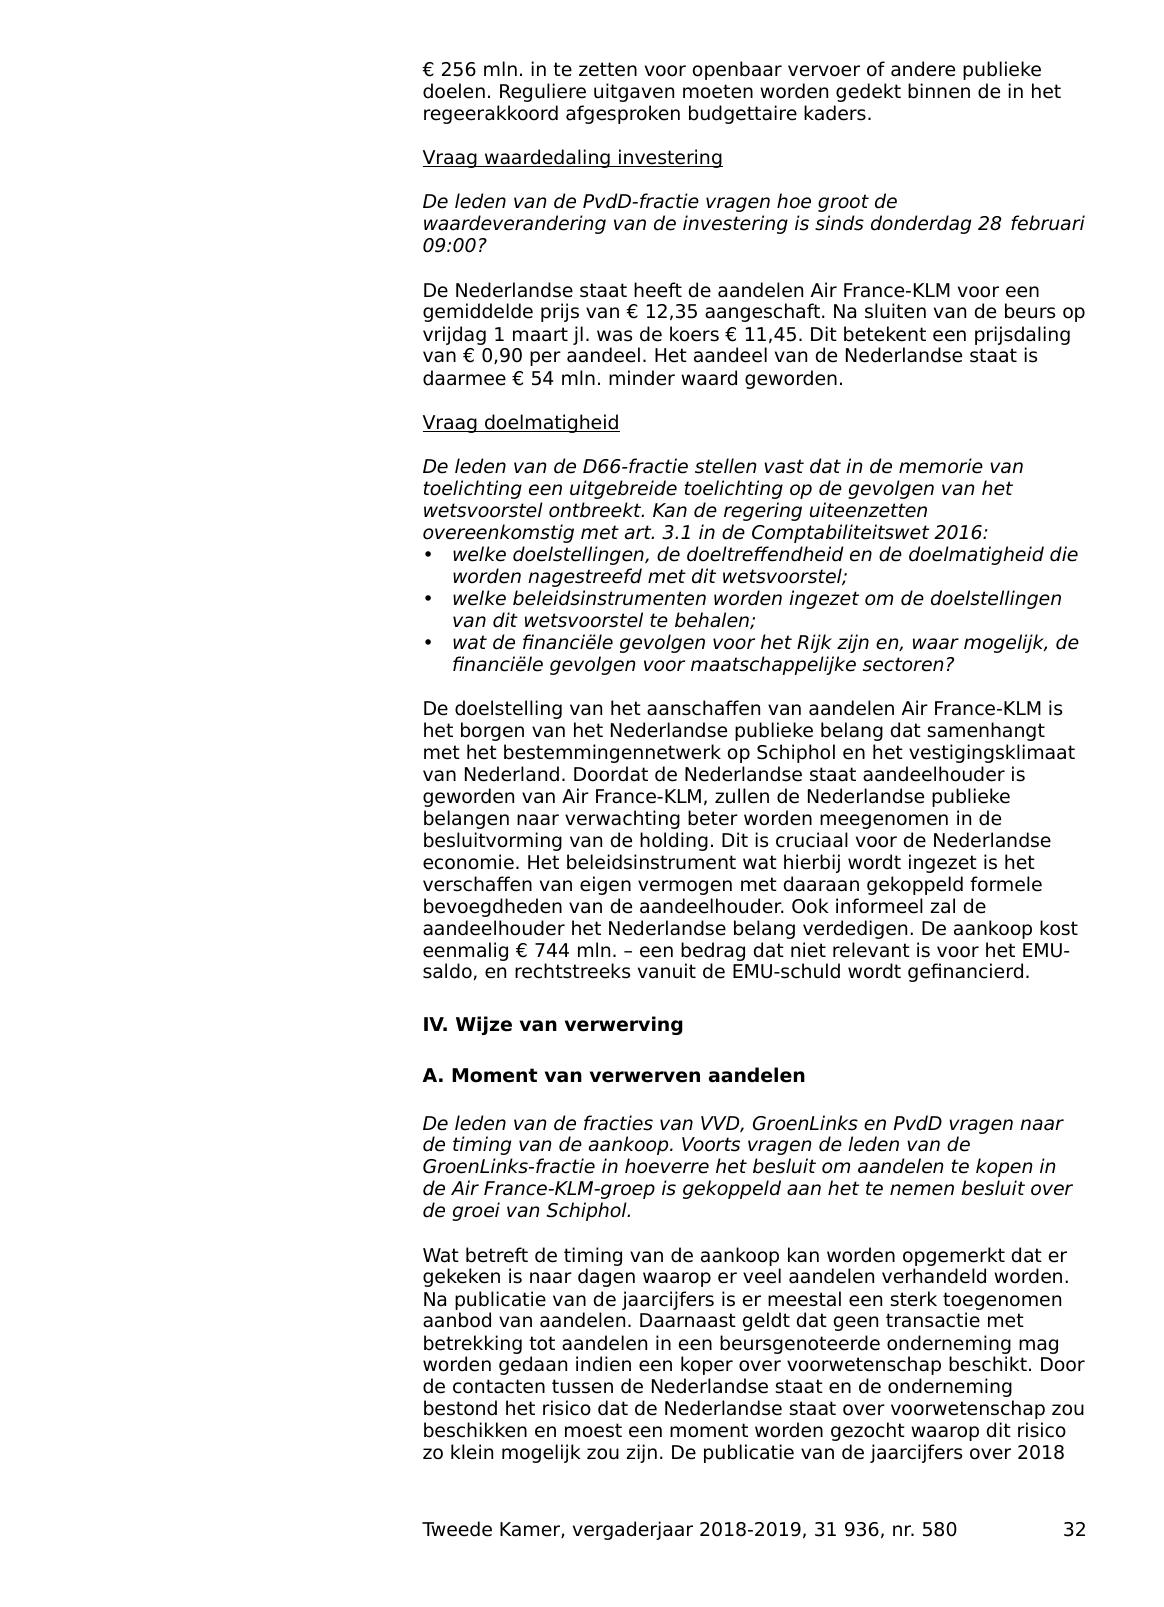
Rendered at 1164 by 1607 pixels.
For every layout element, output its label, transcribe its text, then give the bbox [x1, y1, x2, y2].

text De Nederlandse staat heeft de aandelen Air France-KLM voor een gemiddelde prijs van € 12,35 aangeschaft. Na sluiten van de beurs op vrijdag 1 maart jl. was de koers € 11,45. Dit betekent een prijsdaling van € 0,90 per aandeel. Het aandeel van de Nederlandse staat is daarmee € 54 mln. minder waard geworden. [422, 279, 1087, 389]
text De leden van de PvdD-fractie vragen hoe groot de waardeverandering van de investering is sinds donderdag 28 februari 09:00? [422, 191, 1087, 257]
text • welke beleidsinstrumenten worden ingezet om de doelstellingen van dit wetsvoorstel te behalen; [422, 588, 1087, 632]
text Wat betreft de timing van de aankoop kan worden opgemerkt dat er gekeken is naar dagen waarop er veel aandelen verhandeld worden. Na publicatie van de jaarcijfers is er meestal een sterk toegenomen aanbod van aandelen. Daarnaast geldt dat geen transactie met betrekking tot aandelen in een beursgenoteerde onderneming mag worden gedaan indien een koper over voorwetenschap beschikt. Door de contacten tussen de Nederlandse staat en de onderneming bestond het risico dat de Nederlandse staat over voorwetenschap zou beschikken en moest een moment worden gezocht waarop dit risico zo klein mogelijk zou zijn. De publicatie van de jaarcijfers over 2018 [422, 1244, 1087, 1464]
text De doelstelling van het aanschaffen van aandelen Air France-KLM is het borgen van het Nederlandse publieke belang dat samenhangt met het bestemmingennetwerk op Schiphol en het vestigingsklimaat van Nederland. Doordat de Nederlandse staat aandeelhouder is geworden van Air France-KLM, zullen de Nederlandse publieke belangen naar verwachting beter worden meegenomen in de besluitvorming van de holding. Dit is cruciaal voor de Nederlandse economie. Het beleidsinstrument wat hierbij wordt ingezet is het verschaffen van eigen vermogen met daaraan gekoppeld formele bevoegdheden van de aandeelhouder. Ook informeel zal de aandeelhouder het Nederlandse belang verdedigen. De aankoop kost eenmalig € 744 mln. – een bedrag dat niet relevant is voor het EMU-saldo, en rechtstreeks vanuit de EMU-schuld wordt gefinancierd. [422, 698, 1087, 983]
text € 256 mln. in te zetten voor openbaar vervoer of andere publieke doelen. Reguliere uitgaven moeten worden gedekt binnen de in het regeerakkoord afgesproken budgettaire kaders. [422, 59, 1087, 125]
text • welke doelstellingen, de doeltreffendheid en de doelmatigheid die worden nagestreefd met dit wetsvoorstel; [422, 544, 1087, 588]
subtitle IV. Wijze van verwerving [422, 1013, 1087, 1035]
subtitle Vraag doelmatigheid [422, 412, 1087, 433]
text De leden van de D66-fractie stellen vast dat in de memorie van toelichting een uitgebreide toelichting op de gevolgen van het wetsvoorstel ontbreekt. Kan de regering uiteenzetten overeenkomstig met art. 3.1 in de Comptabiliteitswet 2016: [422, 456, 1087, 544]
text • wat de financiële gevolgen voor het Rijk zijn en, waar mogelijk, de financiële gevolgen voor maatschappelijke sectoren? [422, 632, 1087, 676]
subtitle Vraag waardedaling investering [422, 147, 1087, 169]
subtitle A. Moment van verwerven aandelen [422, 1065, 1087, 1087]
text De leden van de fracties van VVD, GroenLinks en PvdD vragen naar de timing van de aankoop. Voorts vragen de leden van de GroenLinks-fractie in hoeverre het besluit om aandelen te kopen in de Air France-KLM-groep is gekoppeld aan het te nemen besluit over de groei van Schiphol. [422, 1112, 1087, 1222]
